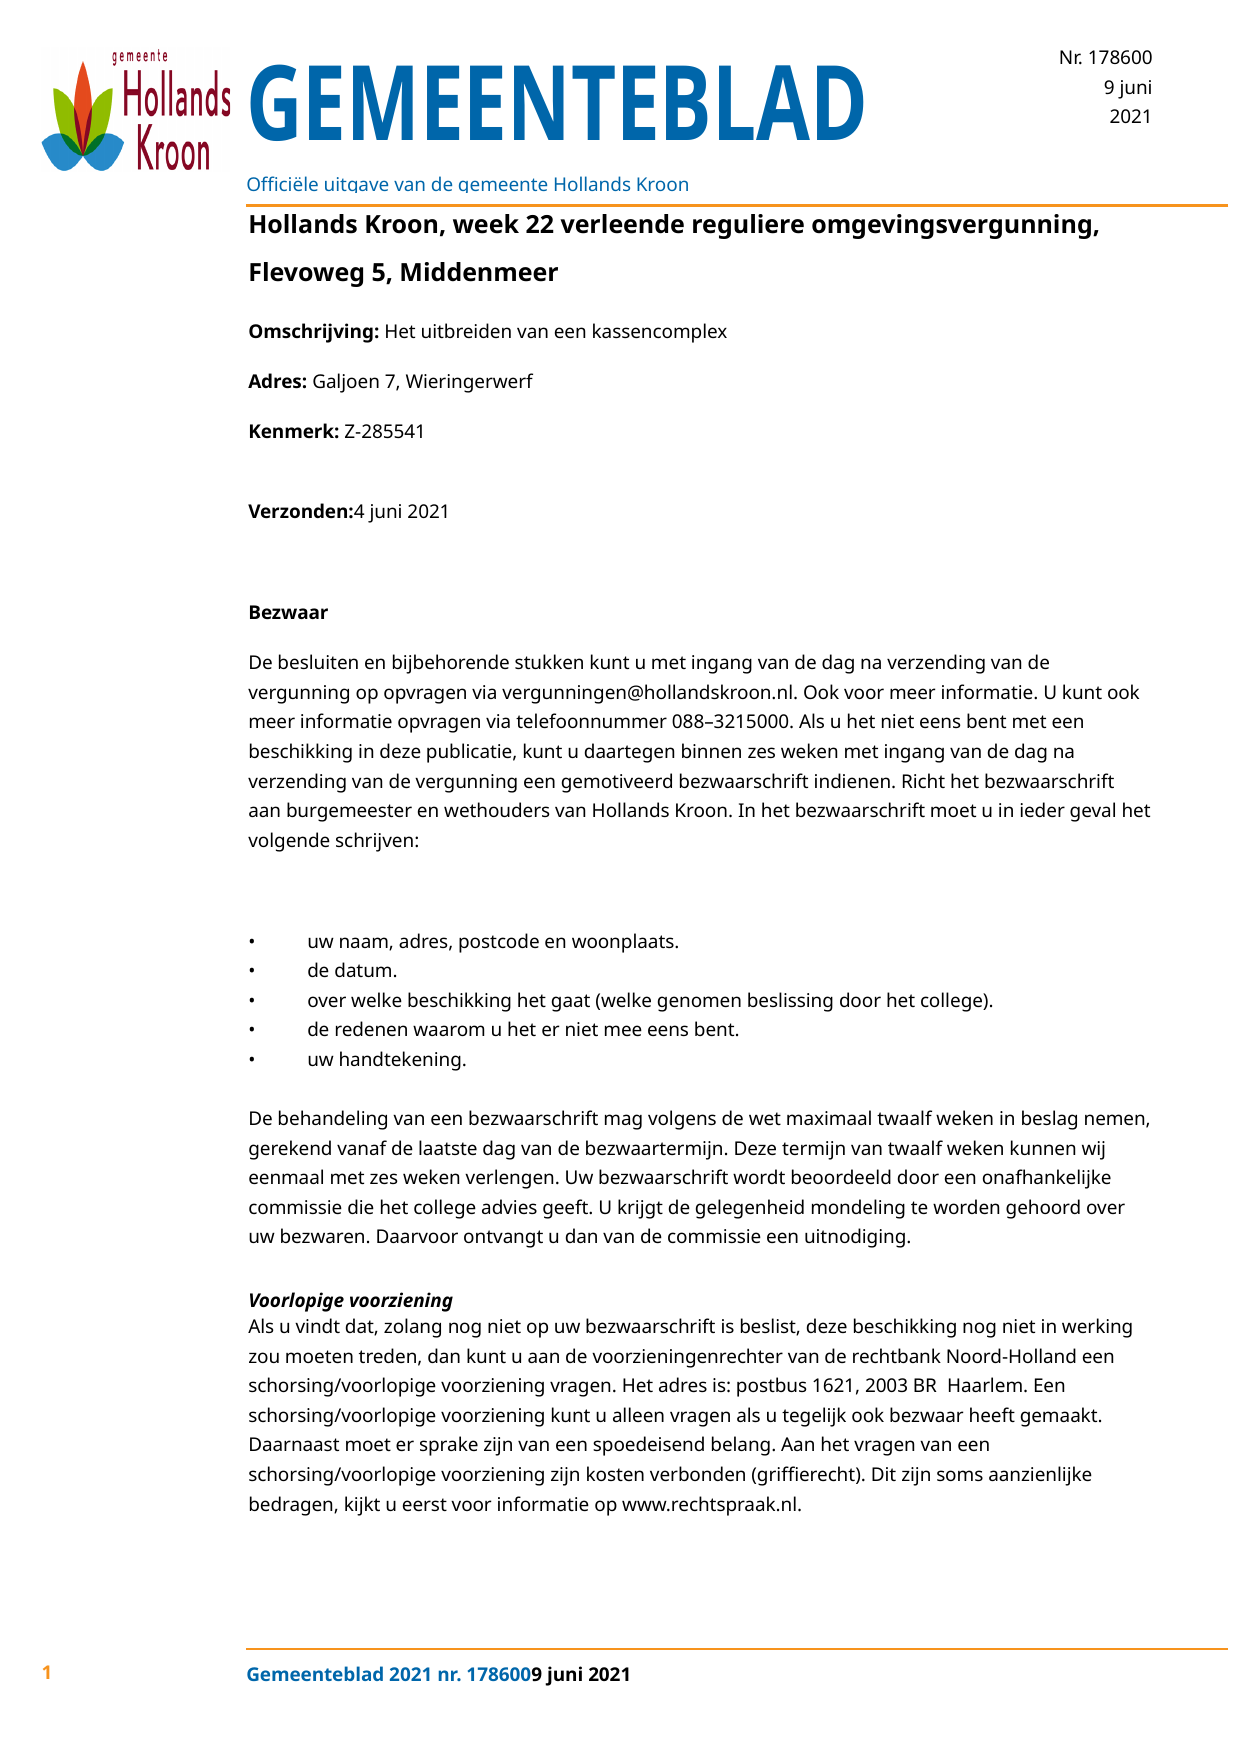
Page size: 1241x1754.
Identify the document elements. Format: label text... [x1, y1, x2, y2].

text Kenmerk: Z-285541 [248, 419, 1152, 444]
text Hollands Kroon, week 22 verleende reguliere omgevingsvergunning, Flevoweg 5, Middenmeer [248, 207, 1152, 288]
text De behandeling van een bezwaarschrift mag volgens de wet maximaal twaalf weken in beslag nemen, gerekend vanaf de laatste dag van de bezwaartermijn. Deze termijn van twaalf weken kunnen wij eenmaal met zes weken verlengen. Uw bezwaarschrift wordt beoordeeld door een onafhankelijke commissie die het college advies geeft. U krijgt de gelegenheid mondeling te worden gehoord over uw bezwaren. Daarvoor ontvangt u dan van de commissie een uitnodiging. [248, 1105, 1152, 1249]
list de redenen waarom u het er niet mee eens bent. [248, 1017, 1152, 1042]
list uw naam, adres, postcode en woonplaats. [248, 928, 1152, 953]
table_header [248, 469, 700, 495]
text Verzonden:4 juni 2021 [248, 498, 1152, 524]
text Voorlopige voorziening [248, 1288, 1152, 1313]
list de datum. [248, 957, 1152, 983]
text Omschrijving: Het uitbreiden van een kassencomplex [248, 318, 1152, 344]
picture [41, 47, 231, 172]
list over welke beschikking het gaat (welke genomen beslissing door het college). [248, 987, 1152, 1013]
text Adres: Galjoen 7, Wieringerwerf [248, 368, 1152, 394]
text Als u vindt dat, zolang nog niet op uw bezwaarschrift is beslist, deze beschikking nog niet in werking zou moeten treden, dan kunt u aan de voorzieningenrechter van de rechtbank Noord-Holland een schorsing/voorlopige voorziening vragen. Het adres is: postbus 1621, 2003 BR Haarlem. Een schorsing/voorlopige voorziening kunt u alleen vragen als u tegelijk ook bezwaar heeft gemaakt. Daarnaast moet er sprake zijn van een spoedeisend belang. Aan het vragen van een schorsing/voorlopige voorziening zijn kosten verbonden (griffierecht). Dit zijn soms aanzienlijke bedragen, kijkt u eerst voor informatie op www.rechtspraak.nl. [248, 1313, 1152, 1517]
table_header [700, 469, 1152, 495]
text Bezwaar [248, 599, 1152, 625]
list uw handtekening. [248, 1046, 1152, 1072]
text De besluiten en bijbehorende stukken kunt u met ingang van de dag na verzending van de vergunning op opvragen via vergunningen@hollandskroon.nl. Ook voor meer informatie. U kunt ook meer informatie opvragen via telefoonnummer 088–3215000. Als u het niet eens bent met een beschikking in deze publicatie, kunt u daartegen binnen zes weken met ingang van de dag na verzending van de vergunning een gemotiveerd bezwaarschrift indienen. Richt het bezwaarschrift aan burgemeester en wethouders van Hollands Kroon. In het bezwaarschrift moet u in ieder geval het volgende schrijven: [248, 649, 1152, 853]
